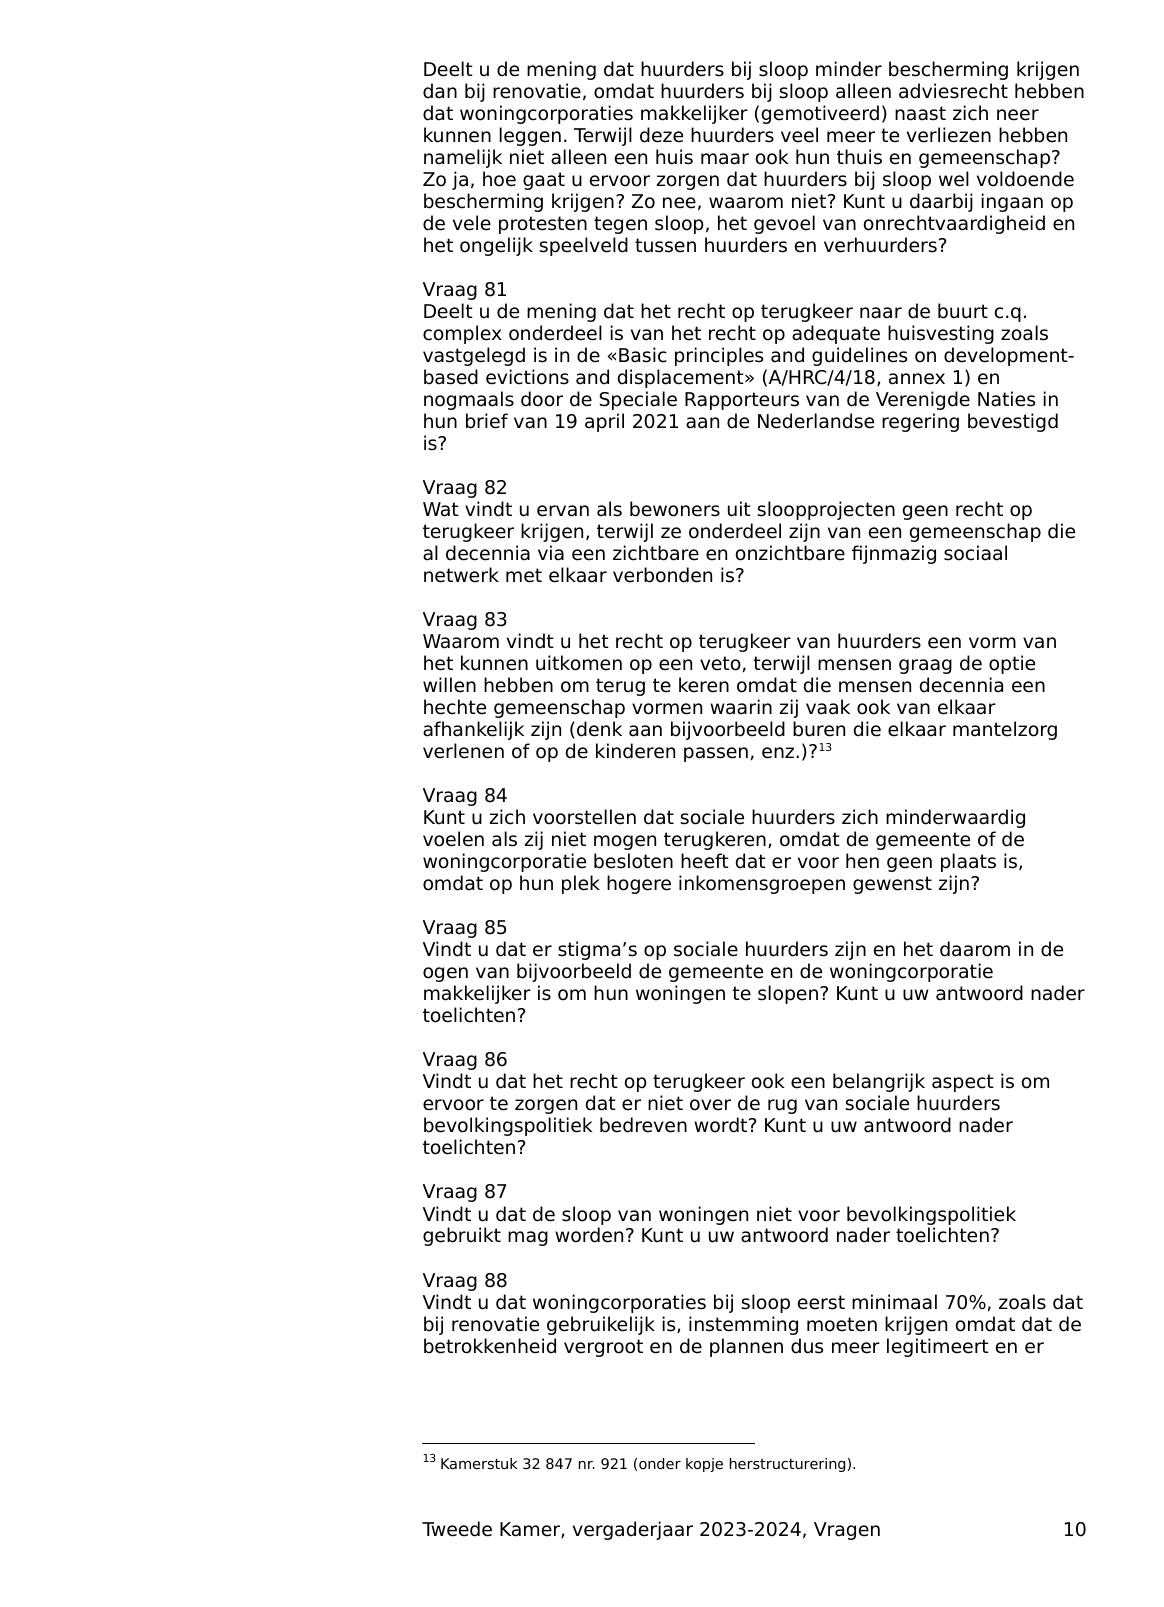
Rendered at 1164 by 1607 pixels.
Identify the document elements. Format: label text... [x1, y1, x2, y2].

text Deelt u de mening dat het recht op terugkeer naar de buurt c.q. complex onderdeel is van het recht op adequate huisvesting zoals vastgelegd is in de «Basic principles and guidelines on development-based evictions and displacement» (A/HRC/4/18, annex 1) en nogmaals door de Speciale Rapporteurs van de Verenigde Naties in hun brief van 19 april 2021 aan de Nederlandse regering bevestigd is? [422, 301, 1087, 455]
text Vraag 85 [422, 917, 1087, 939]
text Vraag 82 [422, 477, 1087, 499]
text Kunt u zich voorstellen dat sociale huurders zich minderwaardig voelen als zij niet mogen terugkeren, omdat de gemeente of de woningcorporatie besloten heeft dat er voor hen geen plaats is, omdat op hun plek hogere inkomensgroepen gewenst zijn? [422, 807, 1087, 895]
text Vindt u dat er stigma’s op sociale huurders zijn en het daarom in de ogen van bijvoorbeeld de gemeente en de woningcorporatie makkelijker is om hun woningen te slopen? Kunt u uw antwoord nader toelichten? [422, 939, 1087, 1027]
text Vraag 81 [422, 279, 1087, 301]
text Deelt u de mening dat huurders bij sloop minder bescherming krijgen dan bij renovatie, omdat huurders bij sloop alleen adviesrecht hebben dat woningcorporaties makkelijker (gemotiveerd) naast zich neer kunnen leggen. Terwijl deze huurders veel meer te verliezen hebben namelijk niet alleen een huis maar ook hun thuis en gemeenschap? Zo ja, hoe gaat u ervoor zorgen dat huurders bij sloop wel voldoende bescherming krijgen? Zo nee, waarom niet? Kunt u daarbij ingaan op de vele protesten tegen sloop, het gevoel van onrechtvaardigheid en het ongelijk speelveld tussen huurders en verhuurders? [422, 59, 1087, 257]
text Vraag 84 [422, 785, 1087, 807]
text Kamerstuk 32 847 nr. 921 (onder kopje herstructurering). [422, 1452, 1087, 1474]
text Vraag 88 [422, 1269, 1087, 1292]
text Vraag 86 [422, 1049, 1087, 1071]
text Vraag 83 [422, 609, 1087, 631]
text Wat vindt u ervan als bewoners uit sloopprojecten geen recht op terugkeer krijgen, terwijl ze onderdeel zijn van een gemeenschap die al decennia via een zichtbare en onzichtbare fijnmazig sociaal netwerk met elkaar verbonden is? [422, 499, 1087, 587]
text Vindt u dat woningcorporaties bij sloop eerst minimaal 70%, zoals dat bij renovatie gebruikelijk is, instemming moeten krijgen omdat dat de betrokkenheid vergroot en de plannen dus meer legitimeert en er [422, 1292, 1087, 1357]
text Waarom vindt u het recht op terugkeer van huurders een vorm van het kunnen uitkomen op een veto, terwijl mensen graag de optie willen hebben om terug te keren omdat die mensen decennia een hechte gemeenschap vormen waarin zij vaak ook van elkaar afhankelijk zijn (denk aan bijvoorbeeld buren die elkaar mantelzorg verlenen of op de kinderen passen, enz.)? [422, 631, 1087, 763]
text Vraag 87 [422, 1181, 1087, 1203]
text Vindt u dat het recht op terugkeer ook een belangrijk aspect is om ervoor te zorgen dat er niet over de rug van sociale huurders bevolkingspolitiek bedreven wordt? Kunt u uw antwoord nader toelichten? [422, 1071, 1087, 1159]
text Vindt u dat de sloop van woningen niet voor bevolkingspolitiek gebruikt mag worden? Kunt u uw antwoord nader toelichten? [422, 1203, 1087, 1247]
